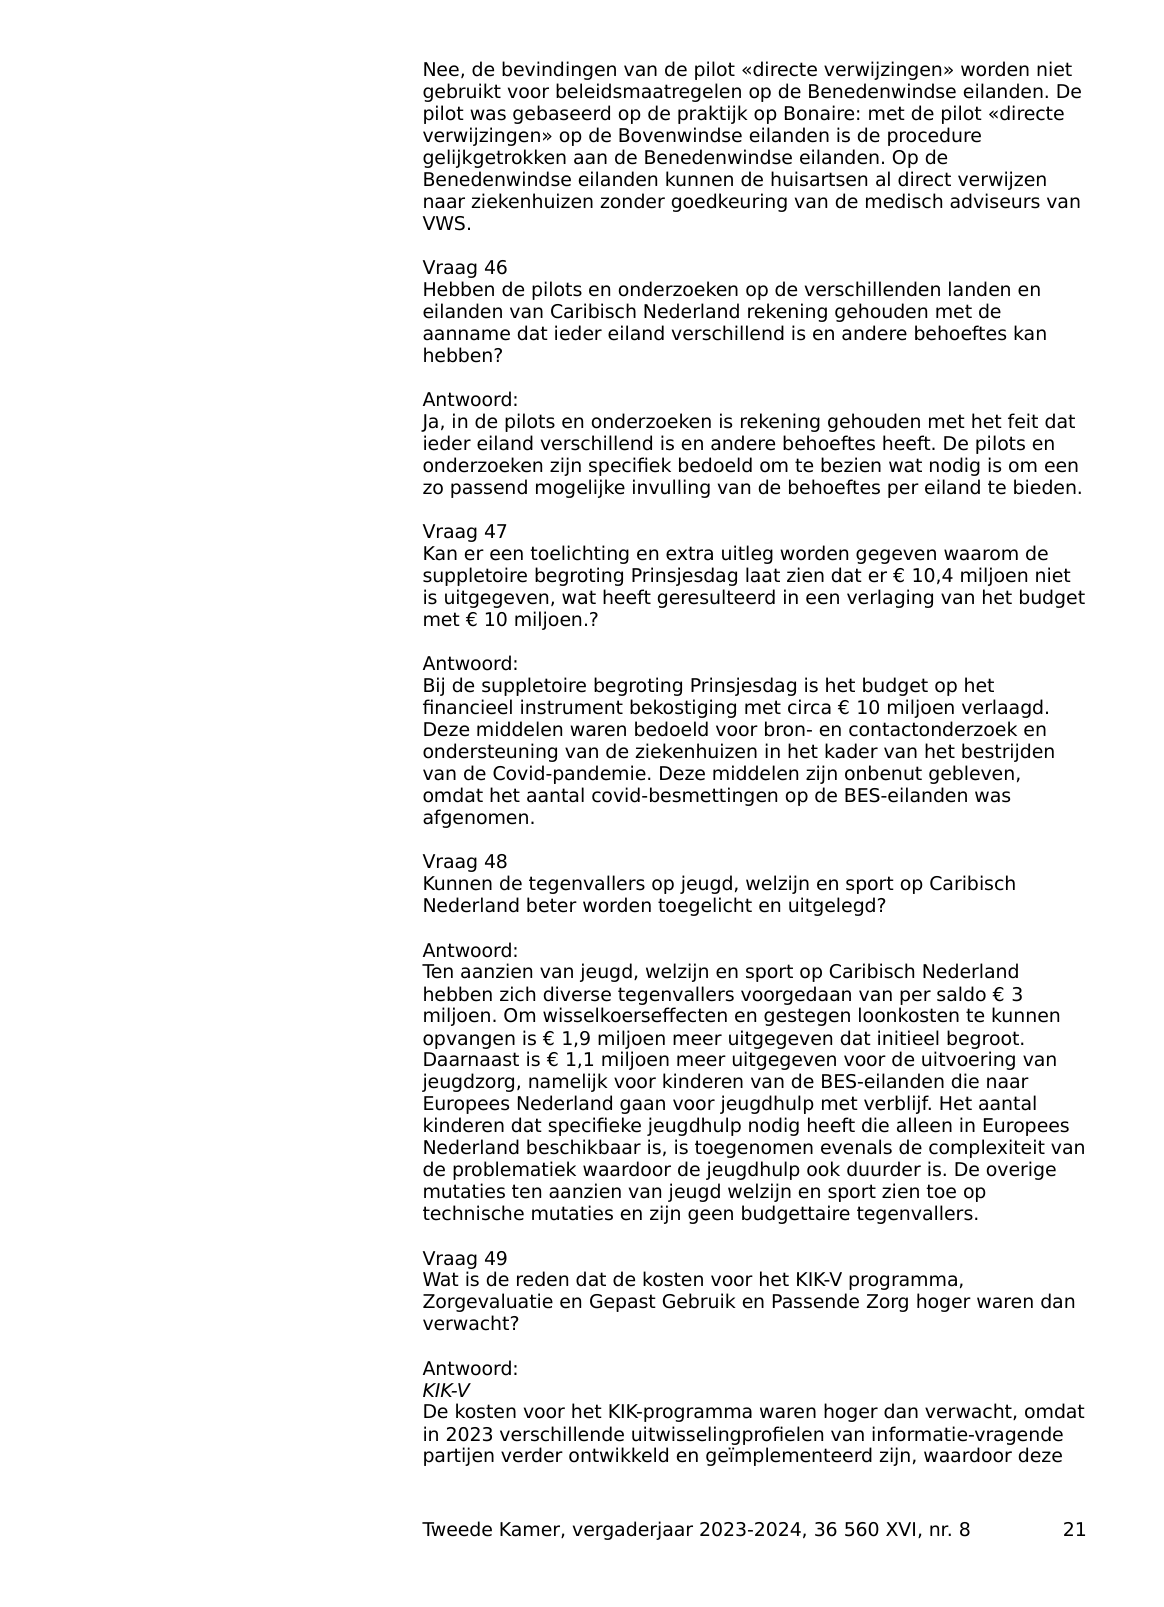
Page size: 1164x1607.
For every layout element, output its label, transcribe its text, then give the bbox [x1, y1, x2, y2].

text Ja, in de pilots en onderzoeken is rekening gehouden met het feit dat ieder eiland verschillend is en andere behoeftes heeft. De pilots en onderzoeken zijn specifiek bedoeld om te bezien wat nodig is om een zo passend mogelijke invulling van de behoeftes per eiland te bieden. [422, 411, 1087, 499]
text Nee, de bevindingen van de pilot «directe verwijzingen» worden niet gebruikt voor beleidsmaatregelen op de Benedenwindse eilanden. De pilot was gebaseerd op de praktijk op Bonaire: met de pilot «directe verwijzingen» op de Bovenwindse eilanden is de procedure gelijkgetrokken aan de Benedenwindse eilanden. Op de Benedenwindse eilanden kunnen de huisartsen al direct verwijzen naar ziekenhuizen zonder goedkeuring van de medisch adviseurs van VWS. [422, 59, 1087, 235]
text Kunnen de tegenvallers op jeugd, welzijn en sport op Caribisch Nederland beter worden toegelicht en uitgelegd? [422, 873, 1087, 917]
text Vraag 49 [422, 1247, 1087, 1269]
text Vraag 47 [422, 521, 1087, 543]
text Antwoord: [422, 389, 1087, 411]
text Vraag 46 [422, 257, 1087, 279]
text Wat is de reden dat de kosten voor het KIK-V programma, Zorgevaluatie en Gepast Gebruik en Passende Zorg hoger waren dan verwacht? [422, 1269, 1087, 1335]
text De kosten voor het KIK-programma waren hoger dan verwacht, omdat in 2023 verschillende uitwisselingprofielen van informatie-vragende partijen verder ontwikkeld en geïmplementeerd zijn, waardoor deze [422, 1401, 1087, 1467]
text Ten aanzien van jeugd, welzijn en sport op Caribisch Nederland hebben zich diverse tegenvallers voorgedaan van per saldo € 3 miljoen. Om wisselkoerseffecten en gestegen loonkosten te kunnen opvangen is € 1,9 miljoen meer uitgegeven dat initieel begroot. Daarnaast is € 1,1 miljoen meer uitgegeven voor de uitvoering van jeugdzorg, namelijk voor kinderen van de BES-eilanden die naar Europees Nederland gaan voor jeugdhulp met verblijf. Het aantal kinderen dat specifieke jeugdhulp nodig heeft die alleen in Europees Nederland beschikbaar is, is toegenomen evenals de complexiteit van de problematiek waardoor de jeugdhulp ook duurder is. De overige mutaties ten aanzien van jeugd welzijn en sport zien toe op technische mutaties en zijn geen budgettaire tegenvallers. [422, 961, 1087, 1225]
text KIK-V [422, 1379, 1087, 1401]
text Antwoord: [422, 653, 1087, 675]
text Antwoord: [422, 939, 1087, 961]
text Bij de suppletoire begroting Prinsjesdag is het budget op het financieel instrument bekostiging met circa € 10 miljoen verlaagd. Deze middelen waren bedoeld voor bron- en contactonderzoek en ondersteuning van de ziekenhuizen in het kader van het bestrijden van de Covid-pandemie. Deze middelen zijn onbenut gebleven, omdat het aantal covid-besmettingen op de BES-eilanden was afgenomen. [422, 675, 1087, 829]
text Antwoord: [422, 1357, 1087, 1379]
text Hebben de pilots en onderzoeken op de verschillenden landen en eilanden van Caribisch Nederland rekening gehouden met de aanname dat ieder eiland verschillend is en andere behoeftes kan hebben? [422, 279, 1087, 367]
text Vraag 48 [422, 851, 1087, 873]
text Kan er een toelichting en extra uitleg worden gegeven waarom de suppletoire begroting Prinsjesdag laat zien dat er € 10,4 miljoen niet is uitgegeven, wat heeft geresulteerd in een verlaging van het budget met € 10 miljoen.? [422, 543, 1087, 631]
